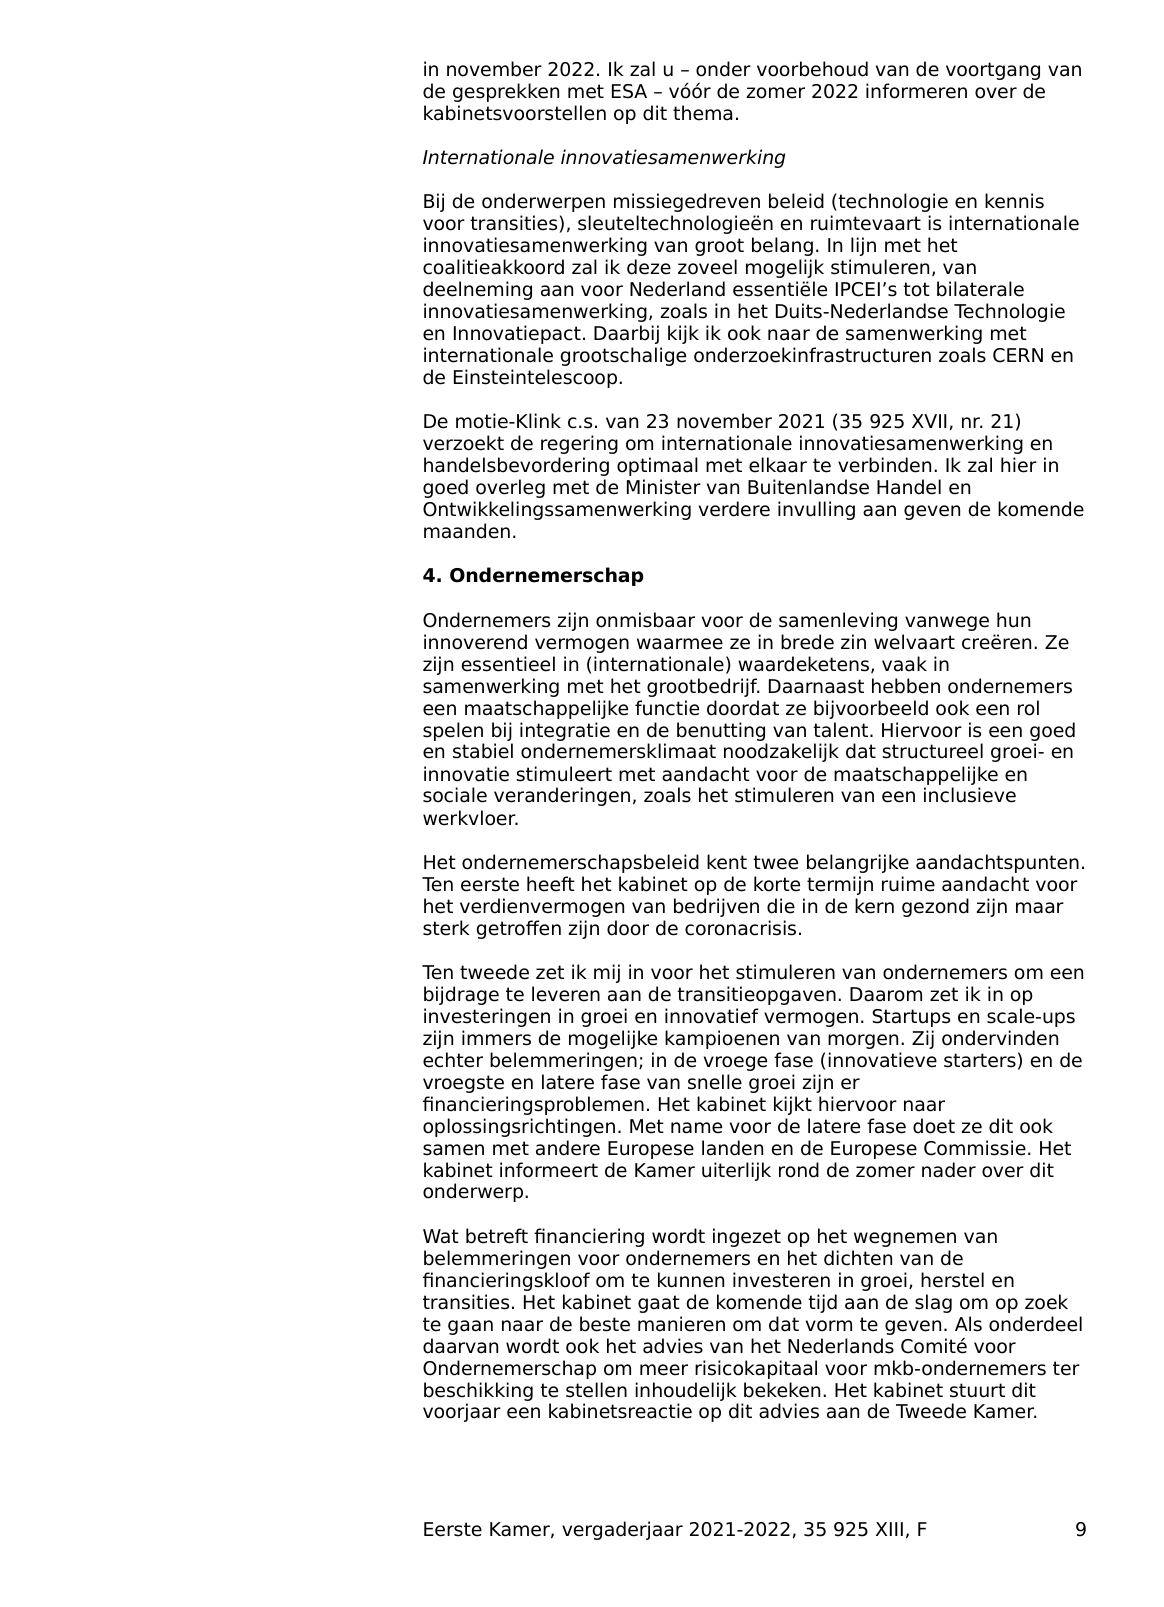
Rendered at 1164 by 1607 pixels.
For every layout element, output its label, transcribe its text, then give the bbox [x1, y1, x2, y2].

text Ten tweede zet ik mij in voor het stimuleren van ondernemers om een bijdrage te leveren aan de transitieopgaven. Daarom zet ik in op investeringen in groei en innovatief vermogen. Startups en scale-ups zijn immers de mogelijke kampioenen van morgen. Zij ondervinden echter belemmeringen; in de vroege fase (innovatieve starters) en de vroegste en latere fase van snelle groei zijn er financieringsproblemen. Het kabinet kijkt hiervoor naar oplossingsrichtingen. Met name voor de latere fase doet ze dit ook samen met andere Europese landen en de Europese Commissie. Het kabinet informeert de Kamer uiterlijk rond de zomer nader over dit onderwerp. [422, 962, 1087, 1203]
subtitle Internationale innovatiesamenwerking [422, 147, 1087, 169]
text in november 2022. Ik zal u – onder voorbehoud van de voortgang van de gesprekken met ESA – vóór de zomer 2022 informeren over de kabinetsvoorstellen op dit thema. [422, 59, 1087, 125]
subtitle 4. Ondernemerschap [422, 565, 1087, 587]
text Ondernemers zijn onmisbaar voor de samenleving vanwege hun innoverend vermogen waarmee ze in brede zin welvaart creëren. Ze zijn essentieel in (internationale) waardeketens, vaak in samenwerking met het grootbedrijf. Daarnaast hebben ondernemers een maatschappelijke functie doordat ze bijvoorbeeld ook een rol spelen bij integratie en de benutting van talent. Hiervoor is een goed en stabiel ondernemersklimaat noodzakelijk dat structureel groei- en innovatie stimuleert met aandacht voor de maatschappelijke en sociale veranderingen, zoals het stimuleren van een inclusieve werkvloer. [422, 609, 1087, 829]
text Bij de onderwerpen missiegedreven beleid (technologie en kennis voor transities), sleuteltechnologieën en ruimtevaart is internationale innovatiesamenwerking van groot belang. In lijn met het coalitieakkoord zal ik deze zoveel mogelijk stimuleren, van deelneming aan voor Nederland essentiële IPCEI’s tot bilaterale innovatiesamenwerking, zoals in het Duits-Nederlandse Technologie en Innovatiepact. Daarbij kijk ik ook naar de samenwerking met internationale grootschalige onderzoekinfrastructuren zoals CERN en de Einsteintelescoop. [422, 191, 1087, 389]
text Wat betreft financiering wordt ingezet op het wegnemen van belemmeringen voor ondernemers en het dichten van de financieringskloof om te kunnen investeren in groei, herstel en transities. Het kabinet gaat de komende tijd aan de slag om op zoek te gaan naar de beste manieren om dat vorm te geven. Als onderdeel daarvan wordt ook het advies van het Nederlands Comité voor Ondernemerschap om meer risicokapitaal voor mkb-ondernemers ter beschikking te stellen inhoudelijk bekeken. Het kabinet stuurt dit voorjaar een kabinetsreactie op dit advies aan de Tweede Kamer. [422, 1226, 1087, 1423]
text De motie-Klink c.s. van 23 november 2021 (35 925 XVII, nr. 21) verzoekt de regering om internationale innovatiesamenwerking en handelsbevordering optimaal met elkaar te verbinden. Ik zal hier in goed overleg met de Minister van Buitenlandse Handel en Ontwikkelingssamenwerking verdere invulling aan geven de komende maanden. [422, 411, 1087, 543]
text Het ondernemerschapsbeleid kent twee belangrijke aandachtspunten. Ten eerste heeft het kabinet op de korte termijn ruime aandacht voor het verdienvermogen van bedrijven die in de kern gezond zijn maar sterk getroffen zijn door de coronacrisis. [422, 852, 1087, 939]
